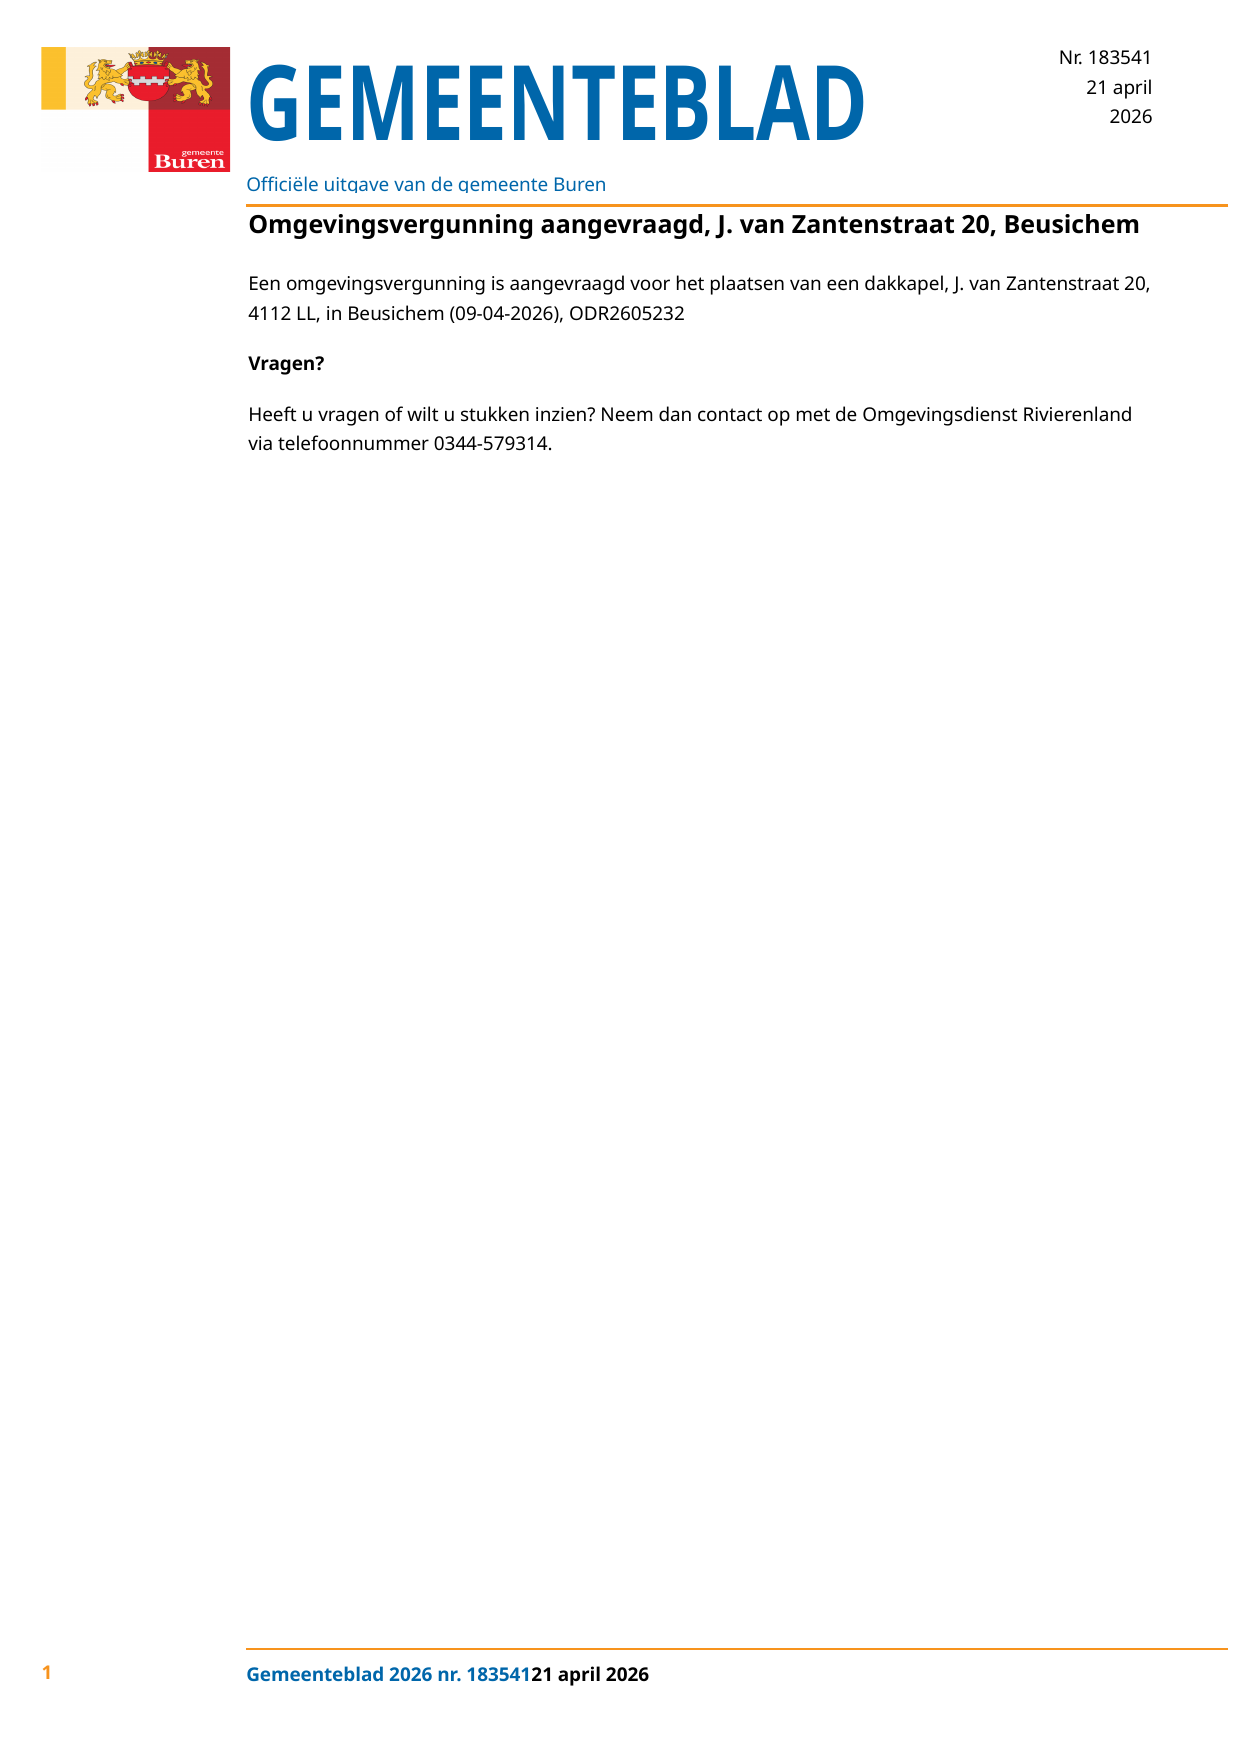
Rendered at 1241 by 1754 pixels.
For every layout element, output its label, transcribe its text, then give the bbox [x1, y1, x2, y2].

text Vragen? [248, 350, 1152, 376]
text Heeft u vragen of wilt u stukken inzien? Neem dan contact op met de Omgevingsdienst Rivierenland via telefoonnummer 0344-579314. [248, 401, 1152, 456]
picture [41, 47, 231, 172]
text Omgevingsvergunning aangevraagd, J. van Zantenstraat 20, Beusichem [248, 207, 1152, 241]
text Een omgevingsvergunning is aangevraagd voor het plaatsen van een dakkapel, J. van Zantenstraat 20, 4112 LL, in Beusichem (09-04-2026), ODR2605232 [248, 270, 1152, 326]
